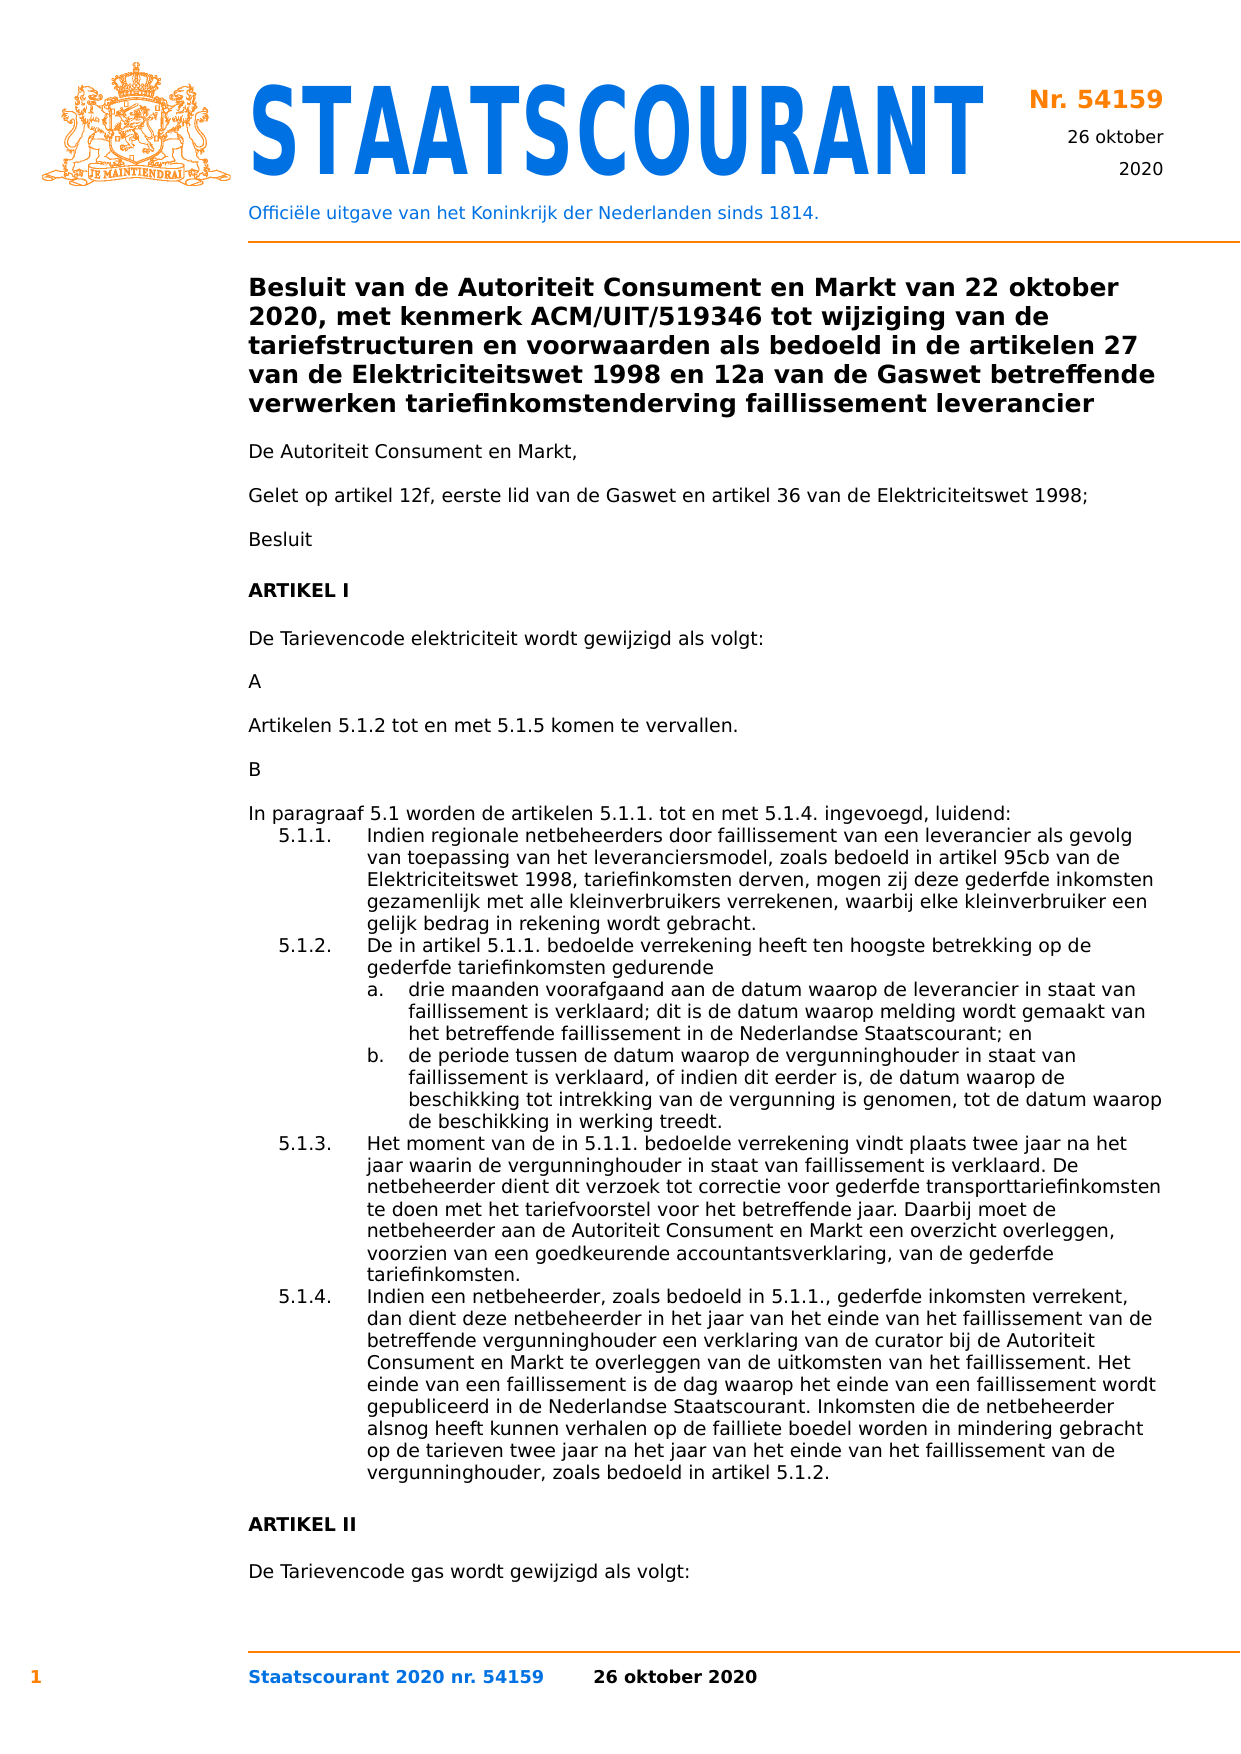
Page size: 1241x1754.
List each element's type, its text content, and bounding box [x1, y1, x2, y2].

text De Autoriteit Consument en Markt, [248, 441, 1163, 463]
text 5.1.4. Indien een netbeheerder, zoals bedoeld in 5.1.1., gederfde inkomsten verrekent, dan dient deze netbeheerder in het jaar van het einde van het faillissement van de betreffende vergunninghouder een verklaring van de curator bij de Autoriteit Consument en Markt te overleggen van de uitkomsten van het faillissement. Het einde van een faillissement is de dag waarop het einde van een faillissement wordt gepubliceerd in de Nederlandse Staatscourant. Inkomsten die de netbeheerder alsnog heeft kunnen verhalen op de failliete boedel worden in mindering gebracht op de tarieven twee jaar na het jaar van het einde van het faillissement van de vergunninghouder, zoals bedoeld in artikel 5.1.2. [278, 1286, 1163, 1484]
text 5.1.2. De in artikel 5.1.1. bedoelde verrekening heeft ten hoogste betrekking op de gederfde tariefinkomsten gedurende [278, 935, 1163, 979]
table_header Nr. 54159 [998, 62, 1240, 121]
subtitle ARTIKEL I [248, 580, 1163, 602]
text a. drie maanden voorafgaand aan de datum waarop de leverancier in staat van faillissement is verklaard; dit is de datum waarop melding wordt gemaakt van het betreffende faillissement in de Nederlandse Staatscourant; en [367, 979, 1163, 1044]
text Besluit [248, 528, 1163, 550]
text 5.1.3. Het moment van de in 5.1.1. bedoelde verrekening vindt plaats twee jaar na het jaar waarin de vergunninghouder in staat van faillissement is verklaard. De netbeheerder dient dit verzoek tot correctie voor gederfde transporttariefinkomsten te doen met het tariefvoorstel voor het betreffende jaar. Daarbij moet de netbeheerder aan de Autoriteit Consument en Markt een overzicht overleggen, voorzien van een goedkeurende accountantsverklaring, van de gederfde tariefinkomsten. [278, 1132, 1163, 1286]
table_cell Officiële uitgave van het Koninkrijk der Nederlanden sinds 1814. [248, 203, 1240, 241]
text 5.1.1. Indien regionale netbeheerders door faillissement van een leverancier als gevolg van toepassing van het leveranciersmodel, zoals bedoeld in artikel 95cb van de Elektriciteitswet 1998, tariefinkomsten derven, mogen zij deze gederfde inkomsten gezamenlijk met alle kleinverbruikers verrekenen, waarbij elke kleinverbruiker een gelijk bedrag in rekening wordt gebracht. [278, 825, 1163, 935]
text De Tarievencode gas wordt gewijzigd als volgt: [248, 1561, 1163, 1583]
subtitle ARTIKEL II [248, 1514, 1163, 1536]
table_header STAATSCOURANT [248, 62, 998, 203]
text Artikelen 5.1.2 tot en met 5.1.5 komen te vervallen. [248, 715, 1163, 737]
text In paragraaf 5.1 worden de artikelen 5.1.1. tot en met 5.1.4. ingevoegd, luidend: [248, 803, 1163, 825]
text De Tarievencode elektriciteit wordt gewijzigd als volgt: [248, 627, 1163, 649]
subtitle Besluit van de Autoriteit Consument en Markt van 22 oktober 2020, met kenmerk ACM/UIT/519346 tot wijziging van de tariefstructuren en voorwaarden als bedoeld in de artikelen 27 van de Elektriciteitswet 1998 en 12a van de Gaswet betreffende verwerken tariefinkomstenderving faillissement leverancier [248, 273, 1163, 419]
text Gelet op artikel 12f, eerste lid van de Gaswet en artikel 36 van de Elektriciteitswet 1998; [248, 484, 1163, 507]
table_header [25, 62, 248, 241]
text b. de periode tussen de datum waarop de vergunninghouder in staat van faillissement is verklaard, of indien dit eerder is, de datum waarop de beschikking tot intrekking van de vergunning is genomen, tot de datum waarop de beschikking in werking treedt. [367, 1044, 1163, 1132]
picture [41, 62, 231, 186]
table_cell 2020 [998, 153, 1240, 203]
text B [248, 759, 1163, 781]
table_cell 26 oktober [998, 121, 1240, 153]
text A [248, 671, 1163, 693]
